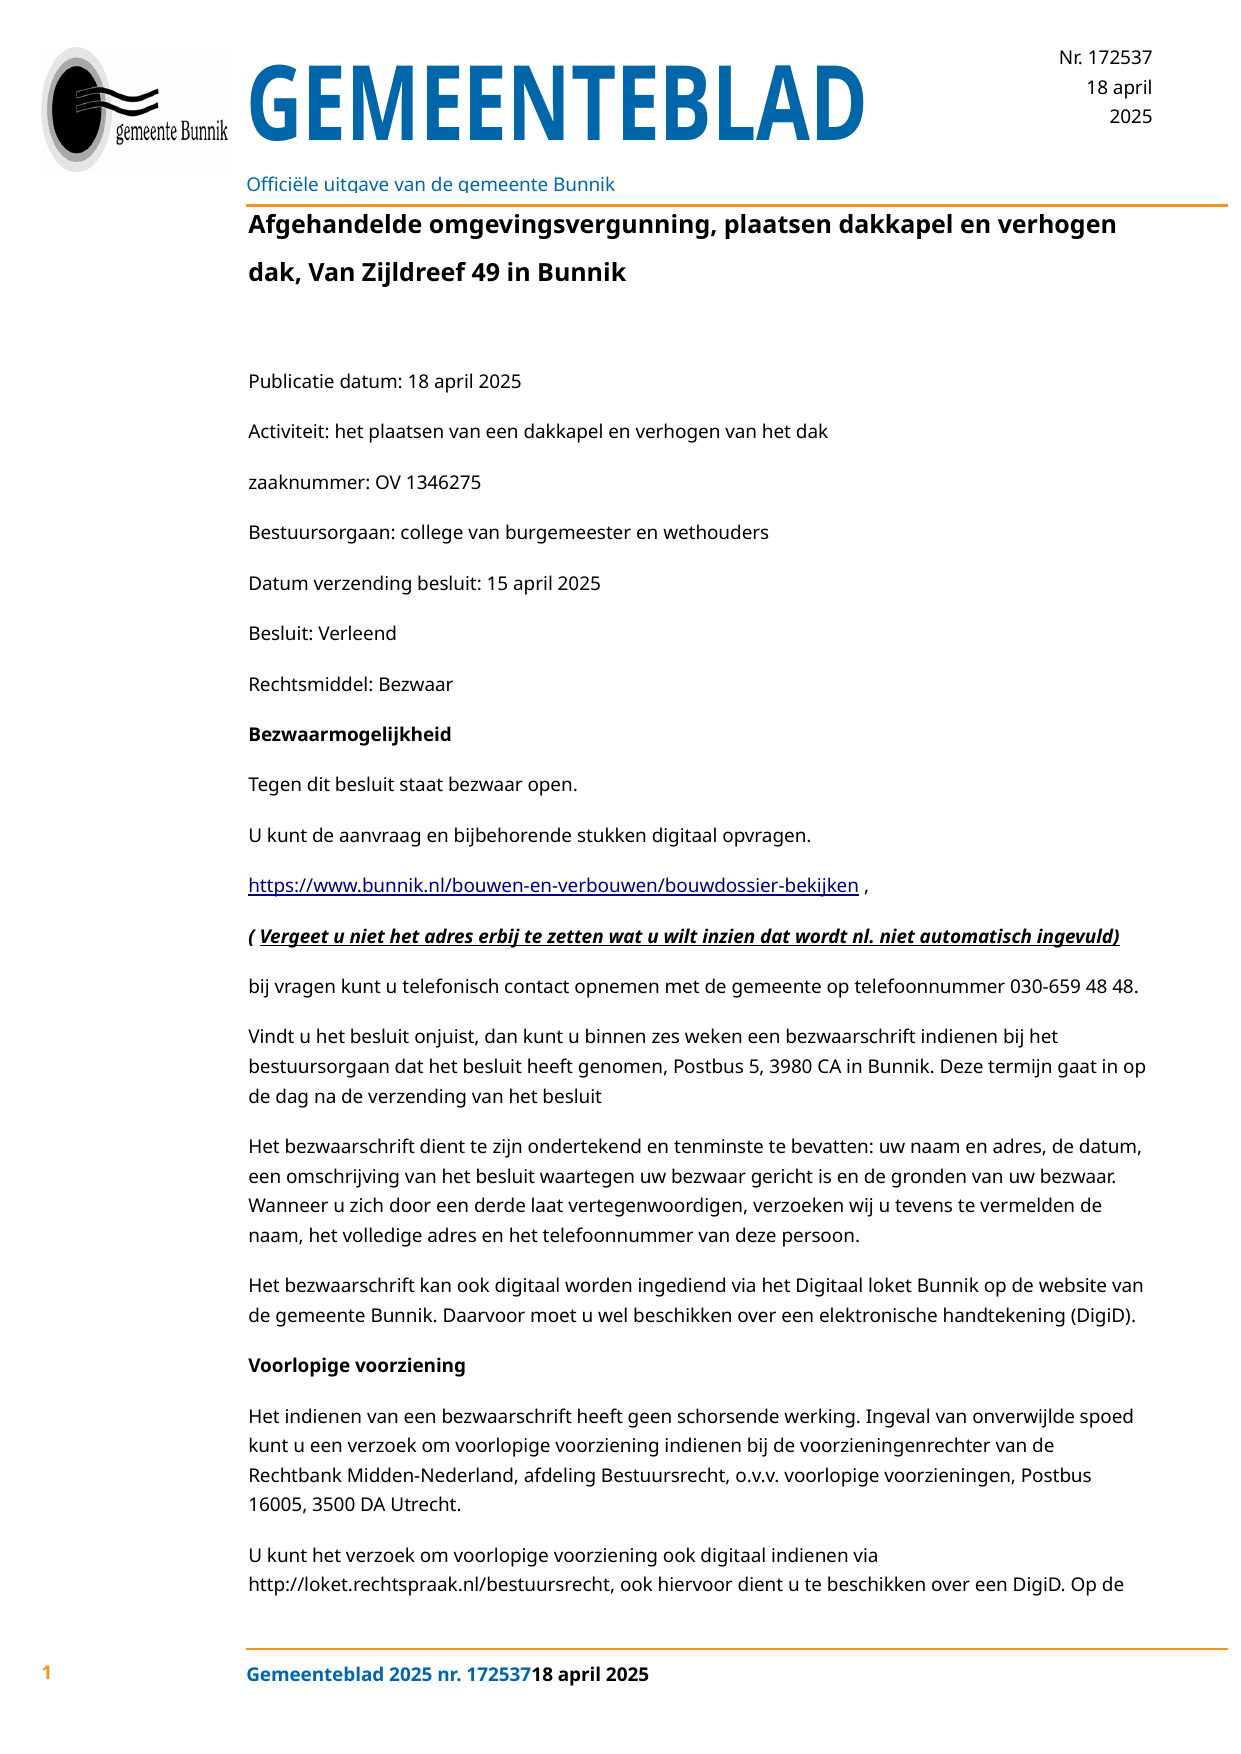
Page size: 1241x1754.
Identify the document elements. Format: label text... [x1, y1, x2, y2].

text Voorlopige voorziening [248, 1352, 1152, 1378]
text zaaknummer: OV 1346275 [248, 469, 1152, 495]
text bij vragen kunt u telefonisch contact opnemen met de gemeente op telefoonnummer 030-659 48 48. [248, 973, 1152, 999]
text Het bezwaarschrift dient te zijn ondertekend en tenminste te bevatten: uw naam en adres, de datum, een omschrijving van het besluit waartegen uw bezwaar gericht is en de gronden van uw bezwaar. Wanneer u zich door een derde laat vertegenwoordigen, verzoeken wij u tevens te vermelden de naam, het volledige adres en het telefoonnummer van deze persoon. [248, 1133, 1152, 1248]
text https://www.bunnik.nl/bouwen-en-verbouwen/bouwdossier-bekijken , [248, 872, 1152, 898]
text Publicatie datum: 18 april 2025 [248, 368, 1152, 394]
text Besluit: Verleend [248, 620, 1152, 646]
text Het bezwaarschrift kan ook digitaal worden ingediend via het Digitaal loket Bunnik op de website van de gemeente Bunnik. Daarvoor moet u wel beschikken over een elektronische handtekening (DigiD). [248, 1272, 1152, 1328]
text Tegen dit besluit staat bezwaar open. [248, 772, 1152, 797]
text U kunt de aanvraag en bijbehorende stukken digitaal opvragen. [248, 822, 1152, 848]
text Het indienen van een bezwaarschrift heeft geen schorsende werking. Ingeval van onverwijlde spoed kunt u een verzoek om voorlopige voorziening indienen bij de voorzieningenrechter van de Rechtbank Midden-Nederland, afdeling Bestuursrecht, o.v.v. voorlopige voorzieningen, Postbus 16005, 3500 DA Utrecht. [248, 1403, 1152, 1517]
text Bestuursorgaan: college van burgemeester en wethouders [248, 519, 1152, 545]
picture [41, 47, 231, 172]
text Vindt u het besluit onjuist, dan kunt u binnen zes weken een bezwaarschrift indienen bij het bestuursorgaan dat het besluit heeft genomen, Postbus 5, 3980 CA in Bunnik. Deze termijn gaat in op de dag na de verzending van het besluit [248, 1024, 1152, 1109]
text ( Vergeet u niet het adres erbij te zetten wat u wilt inzien dat wordt nl. niet automatisch ingevuld) [248, 923, 1152, 949]
text U kunt het verzoek om voorlopige voorziening ook digitaal indienen via http://loket.rechtspraak.nl/bestuursrecht, ook hiervoor dient u te beschikken over een DigiD. Op de [248, 1542, 1152, 1597]
text Datum verzending besluit: 15 april 2025 [248, 570, 1152, 596]
text Activiteit: het plaatsen van een dakkapel en verhogen van het dak [248, 419, 1152, 444]
text Bezwaarmogelijkheid [248, 721, 1152, 747]
text Rechtsmiddel: Bezwaar [248, 671, 1152, 697]
text Afgehandelde omgevingsvergunning, plaatsen dakkapel en verhogen dak, Van Zijldreef 49 in Bunnik [248, 207, 1152, 288]
